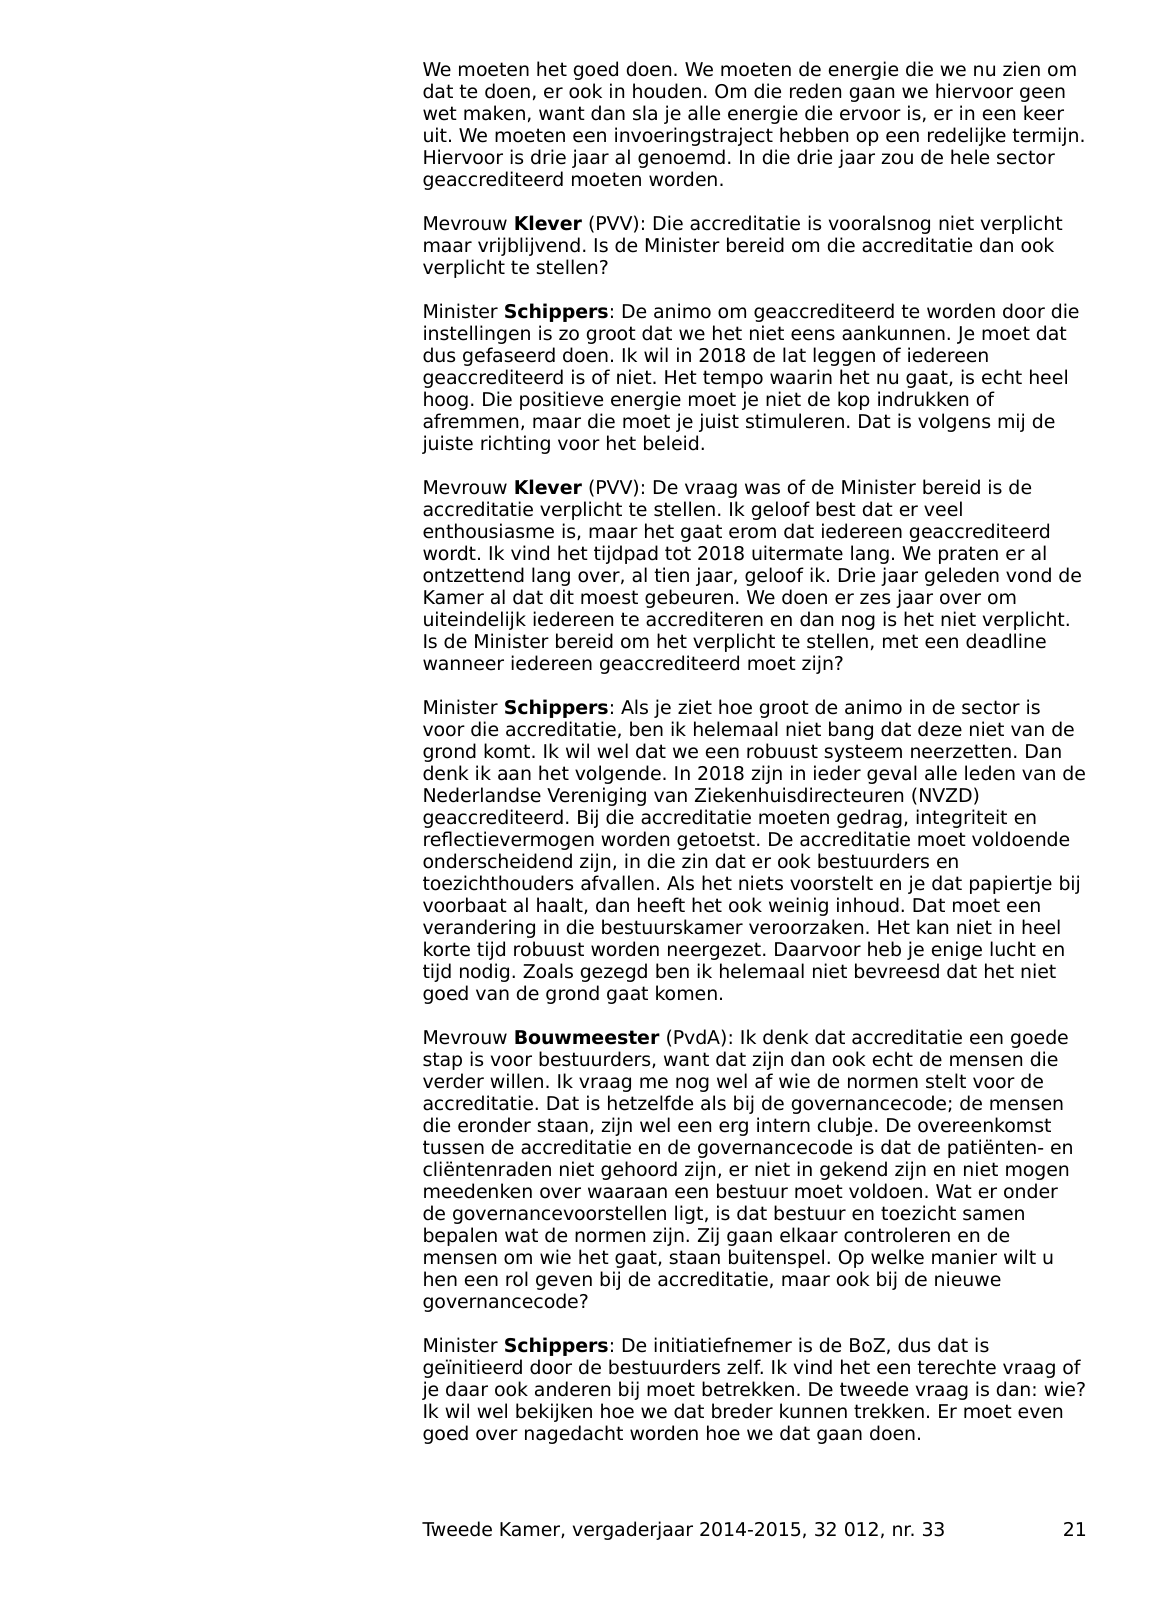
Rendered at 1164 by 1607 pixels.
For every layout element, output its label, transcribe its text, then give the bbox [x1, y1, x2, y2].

text Mevrouw Klever (PVV): De vraag was of de Minister bereid is de accreditatie verplicht te stellen. Ik geloof best dat er veel enthousiasme is, maar het gaat erom dat iedereen geaccrediteerd wordt. Ik vind het tijdpad tot 2018 uitermate lang. We praten er al ontzettend lang over, al tien jaar, geloof ik. Drie jaar geleden vond de Kamer al dat dit moest gebeuren. We doen er zes jaar over om uiteindelijk iedereen te accrediteren en dan nog is het niet verplicht. Is de Minister bereid om het verplicht te stellen, met een deadline wanneer iedereen geaccrediteerd moet zijn? [422, 477, 1087, 675]
text Mevrouw Klever (PVV): Die accreditatie is vooralsnog niet verplicht maar vrijblijvend. Is de Minister bereid om die accreditatie dan ook verplicht te stellen? [422, 213, 1087, 279]
text We moeten het goed doen. We moeten de energie die we nu zien om dat te doen, er ook in houden. Om die reden gaan we hiervoor geen wet maken, want dan sla je alle energie die ervoor is, er in een keer uit. We moeten een invoeringstraject hebben op een redelijke termijn. Hiervoor is drie jaar al genoemd. In die drie jaar zou de hele sector geaccrediteerd moeten worden. [422, 59, 1087, 191]
text Minister Schippers: Als je ziet hoe groot de animo in de sector is voor die accreditatie, ben ik helemaal niet bang dat deze niet van de grond komt. Ik wil wel dat we een robuust systeem neerzetten. Dan denk ik aan het volgende. In 2018 zijn in ieder geval alle leden van de Nederlandse Vereniging van Ziekenhuisdirecteuren (NVZD) geaccrediteerd. Bij die accreditatie moeten gedrag, integriteit en reflectievermogen worden getoetst. De accreditatie moet voldoende onderscheidend zijn, in die zin dat er ook bestuurders en toezichthouders afvallen. Als het niets voorstelt en je dat papiertje bij voorbaat al haalt, dan heeft het ook weinig inhoud. Dat moet een verandering in die bestuurskamer veroorzaken. Het kan niet in heel korte tijd robuust worden neergezet. Daarvoor heb je enige lucht en tijd nodig. Zoals gezegd ben ik helemaal niet bevreesd dat het niet goed van de grond gaat komen. [422, 697, 1087, 1005]
text Mevrouw Bouwmeester (PvdA): Ik denk dat accreditatie een goede stap is voor bestuurders, want dat zijn dan ook echt de mensen die verder willen. Ik vraag me nog wel af wie de normen stelt voor de accreditatie. Dat is hetzelfde als bij de governancecode; de mensen die eronder staan, zijn wel een erg intern clubje. De overeenkomst tussen de accreditatie en de governancecode is dat de patiënten- en cliëntenraden niet gehoord zijn, er niet in gekend zijn en niet mogen meedenken over waaraan een bestuur moet voldoen. Wat er onder de governancevoorstellen ligt, is dat bestuur en toezicht samen bepalen wat de normen zijn. Zij gaan elkaar controleren en de mensen om wie het gaat, staan buitenspel. Op welke manier wilt u hen een rol geven bij de accreditatie, maar ook bij de nieuwe governancecode? [422, 1027, 1087, 1313]
text Minister Schippers: De initiatiefnemer is de BoZ, dus dat is geïnitieerd door de bestuurders zelf. Ik vind het een terechte vraag of je daar ook anderen bij moet betrekken. De tweede vraag is dan: wie? Ik wil wel bekijken hoe we dat breder kunnen trekken. Er moet even goed over nagedacht worden hoe we dat gaan doen. [422, 1335, 1087, 1445]
text Minister Schippers: De animo om geaccrediteerd te worden door die instellingen is zo groot dat we het niet eens aankunnen. Je moet dat dus gefaseerd doen. Ik wil in 2018 de lat leggen of iedereen geaccrediteerd is of niet. Het tempo waarin het nu gaat, is echt heel hoog. Die positieve energie moet je niet de kop indrukken of afremmen, maar die moet je juist stimuleren. Dat is volgens mij de juiste richting voor het beleid. [422, 301, 1087, 455]
